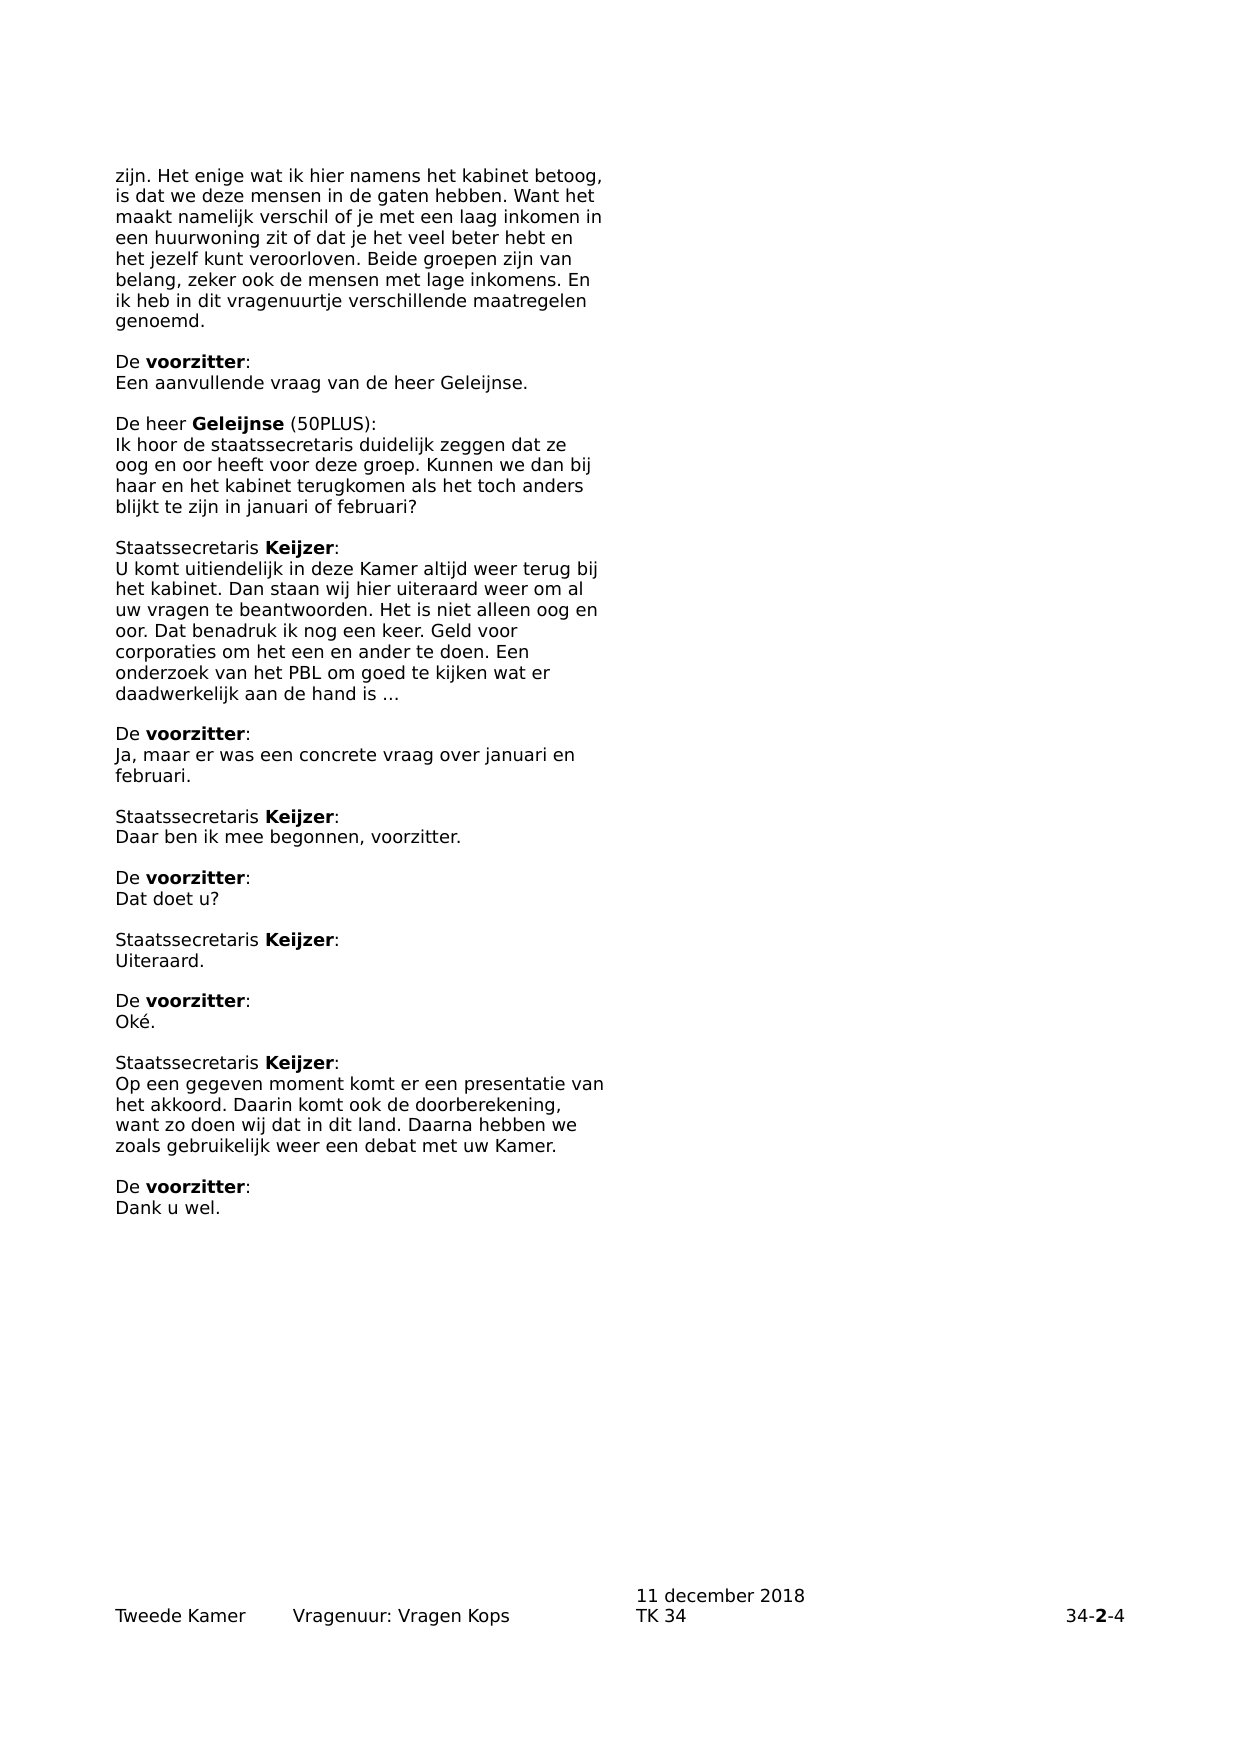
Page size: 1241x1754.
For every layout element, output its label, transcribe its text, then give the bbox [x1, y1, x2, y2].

text U komt uitiendelijk in deze Kamer altijd weer terug bij het kabinet. Dan staan wij hier uiteraard weer om al uw vragen te beantwoorden. Het is niet alleen oog en oor. Dat benadruk ik nog een keer. Geld voor corporaties om het een en ander te doen. Een onderzoek van het PBL om goed te kijken wat er daadwerkelijk aan de hand is ... [115, 558, 605, 704]
text De voorzitter: [115, 724, 605, 745]
text De voorzitter: [115, 1177, 605, 1198]
text De voorzitter: [115, 352, 605, 373]
text Oké. [115, 1012, 605, 1033]
text Staatssecretaris Keijzer: [115, 538, 605, 558]
text zijn. Het enige wat ik hier namens het kabinet betoog, is dat we deze mensen in de gaten hebben. Want het maakt namelijk verschil of je met een laag inkomen in een huurwoning zit of dat je het veel beter hebt en het jezelf kunt veroorloven. Beide groepen zijn van belang, zeker ook de mensen met lage inkomens. En ik heb in dit vragenuurtje verschillende maatregelen genoemd. [115, 165, 605, 332]
text Uiteraard. [115, 950, 605, 971]
text Dank u wel. [115, 1198, 605, 1218]
text De voorzitter: [115, 991, 605, 1012]
text Dat doet u? [115, 889, 605, 910]
text Staatssecretaris Keijzer: [115, 1053, 605, 1073]
text De heer Geleijnse (50PLUS): [115, 413, 605, 434]
text Staatssecretaris Keijzer: [115, 807, 605, 827]
text De voorzitter: [115, 868, 605, 889]
text Ik hoor de staatssecretaris duidelijk zeggen dat ze oog en oor heeft voor deze groep. Kunnen we dan bij haar en het kabinet terugkomen als het toch anders blijkt te zijn in januari of februari? [115, 434, 605, 518]
text Op een gegeven moment komt er een presentatie van het akkoord. Daarin komt ook de doorberekening, want zo doen wij dat in dit land. Daarna hebben we zoals gebruikelijk weer een debat met uw Kamer. [115, 1073, 605, 1157]
text Daar ben ik mee begonnen, voorzitter. [115, 827, 605, 848]
text Ja, maar er was een concrete vraag over januari en februari. [115, 745, 605, 787]
text Staatssecretaris Keijzer: [115, 930, 605, 950]
text Een aanvullende vraag van de heer Geleijnse. [115, 373, 605, 393]
